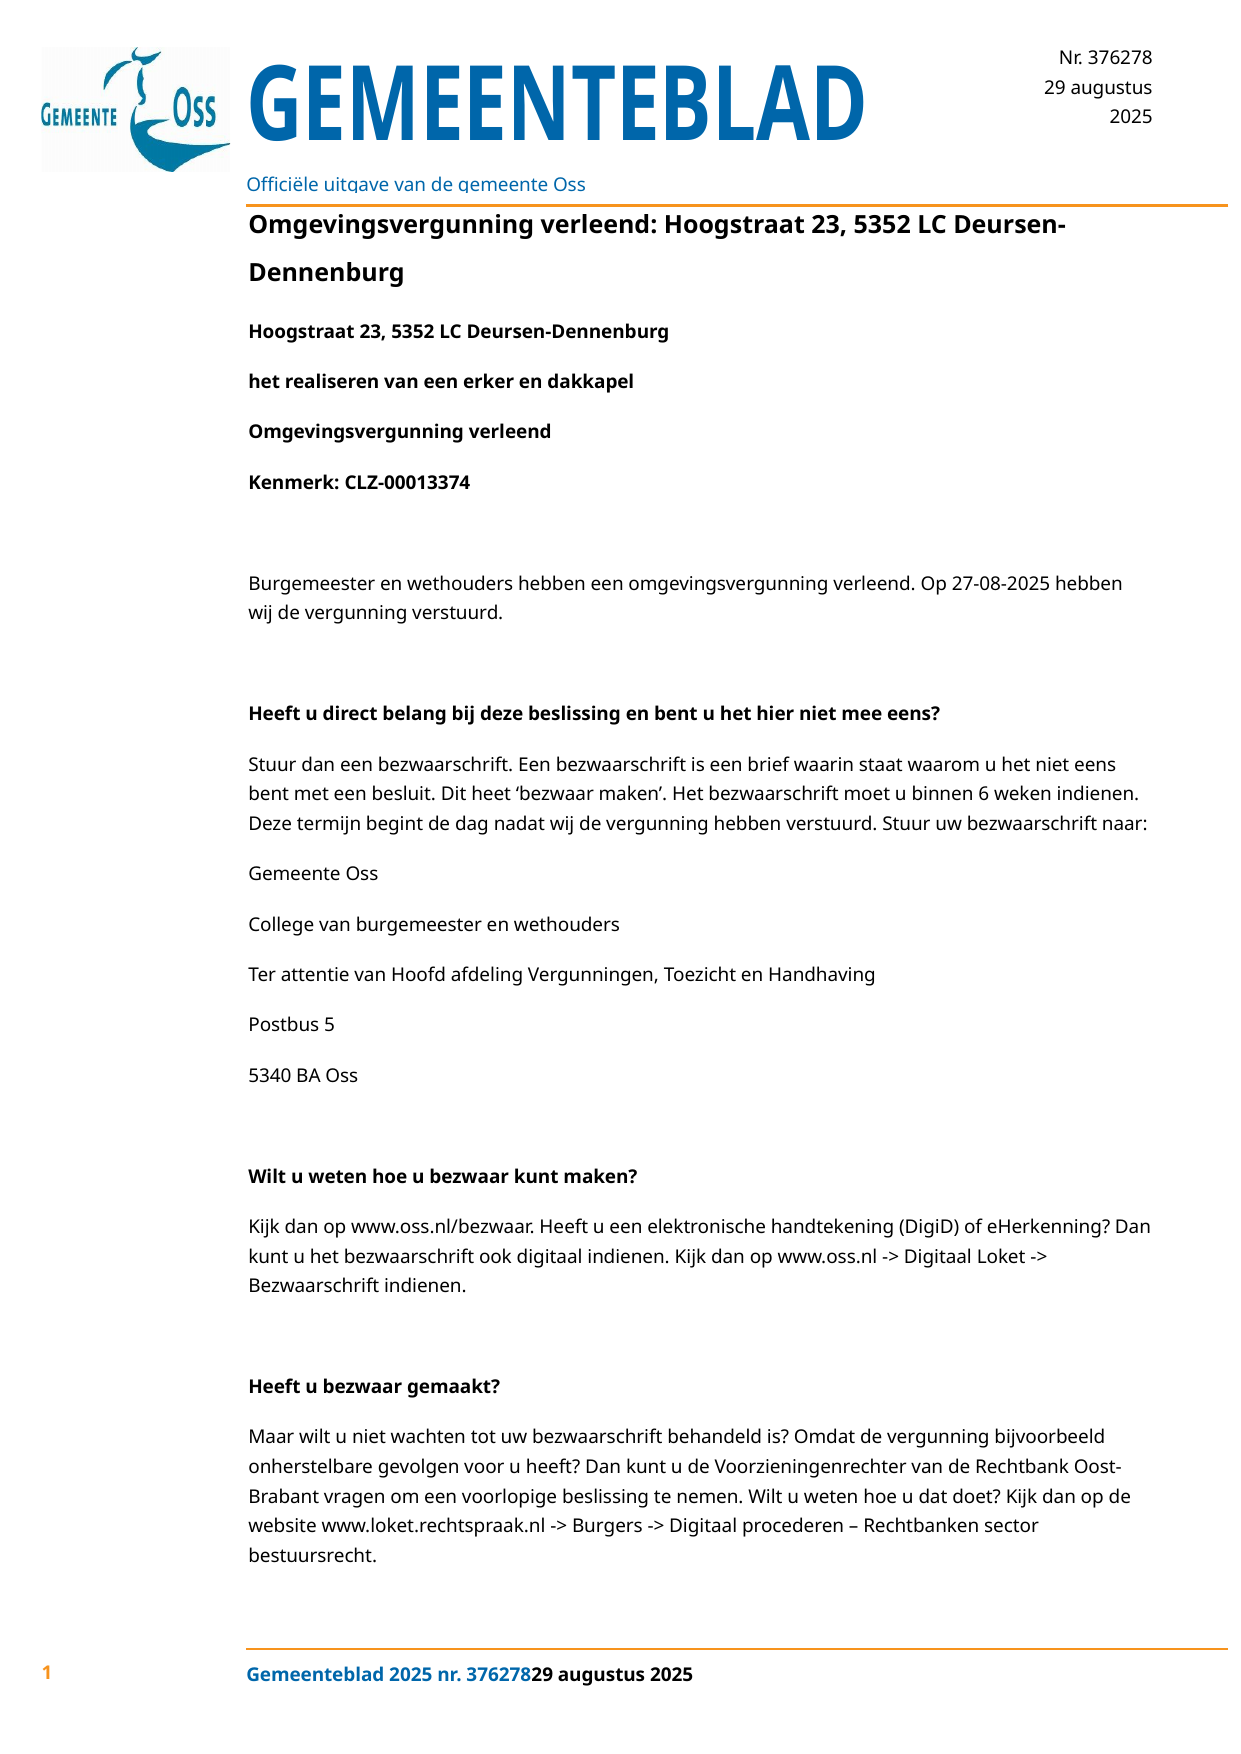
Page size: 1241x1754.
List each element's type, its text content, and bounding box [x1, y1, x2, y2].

text Kijk dan op www.oss.nl/bezwaar. Heeft u een elektronische handtekening (DigiD) of eHerkenning? Dan kunt u het bezwaarschrift ook digitaal indienen. Kijk dan op www.oss.nl -> Digitaal Loket -> Bezwaarschrift indienen. [248, 1213, 1152, 1298]
text Postbus 5 [248, 1012, 1152, 1037]
text Hoogstraat 23, 5352 LC Deursen-Dennenburg [248, 318, 1152, 344]
text Ter attentie van Hoofd afdeling Vergunningen, Toezicht en Handhaving [248, 961, 1152, 987]
text Kenmerk: CLZ-00013374 [248, 469, 1152, 495]
text Heeft u bezwaar gemaakt? [248, 1373, 1152, 1399]
text Wilt u weten hoe u bezwaar kunt maken? [248, 1163, 1152, 1189]
text College van burgemeester en wethouders [248, 911, 1152, 937]
text Omgevingsvergunning verleend [248, 419, 1152, 444]
text Stuur dan een bezwaarschrift. Een bezwaarschrift is een brief waarin staat waarom u het niet eens bent met een besluit. Dit heet ‘bezwaar maken’. Het bezwaarschrift moet u binnen 6 weken indienen. Deze termijn begint de dag nadat wij de vergunning hebben verstuurd. Stuur uw bezwaarschrift naar: [248, 751, 1152, 836]
text Maar wilt u niet wachten tot uw bezwaarschrift behandeld is? Omdat de vergunning bijvoorbeeld onherstelbare gevolgen voor u heeft? Dan kunt u de Voorzieningenrechter van de Rechtbank Oost-Brabant vragen om een voorlopige beslissing te nemen. Wilt u weten hoe u dat doet? Kijk dan op de website www.loket.rechtspraak.nl -> Burgers -> Digitaal procederen – Rechtbanken sector bestuursrecht. [248, 1424, 1152, 1568]
text het realiseren van een erker en dakkapel [248, 368, 1152, 394]
text Burgemeester en wethouders hebben een omgevingsvergunning verleend. Op 27-08-2025 hebben wij de vergunning verstuurd. [248, 570, 1152, 625]
text 5340 BA Oss [248, 1062, 1152, 1088]
picture [41, 47, 231, 172]
text Gemeente Oss [248, 860, 1152, 886]
text Omgevingsvergunning verleend: Hoogstraat 23, 5352 LC Deursen-Dennenburg [248, 207, 1152, 288]
text Heeft u direct belang bij deze beslissing en bent u het hier niet mee eens? [248, 700, 1152, 726]
